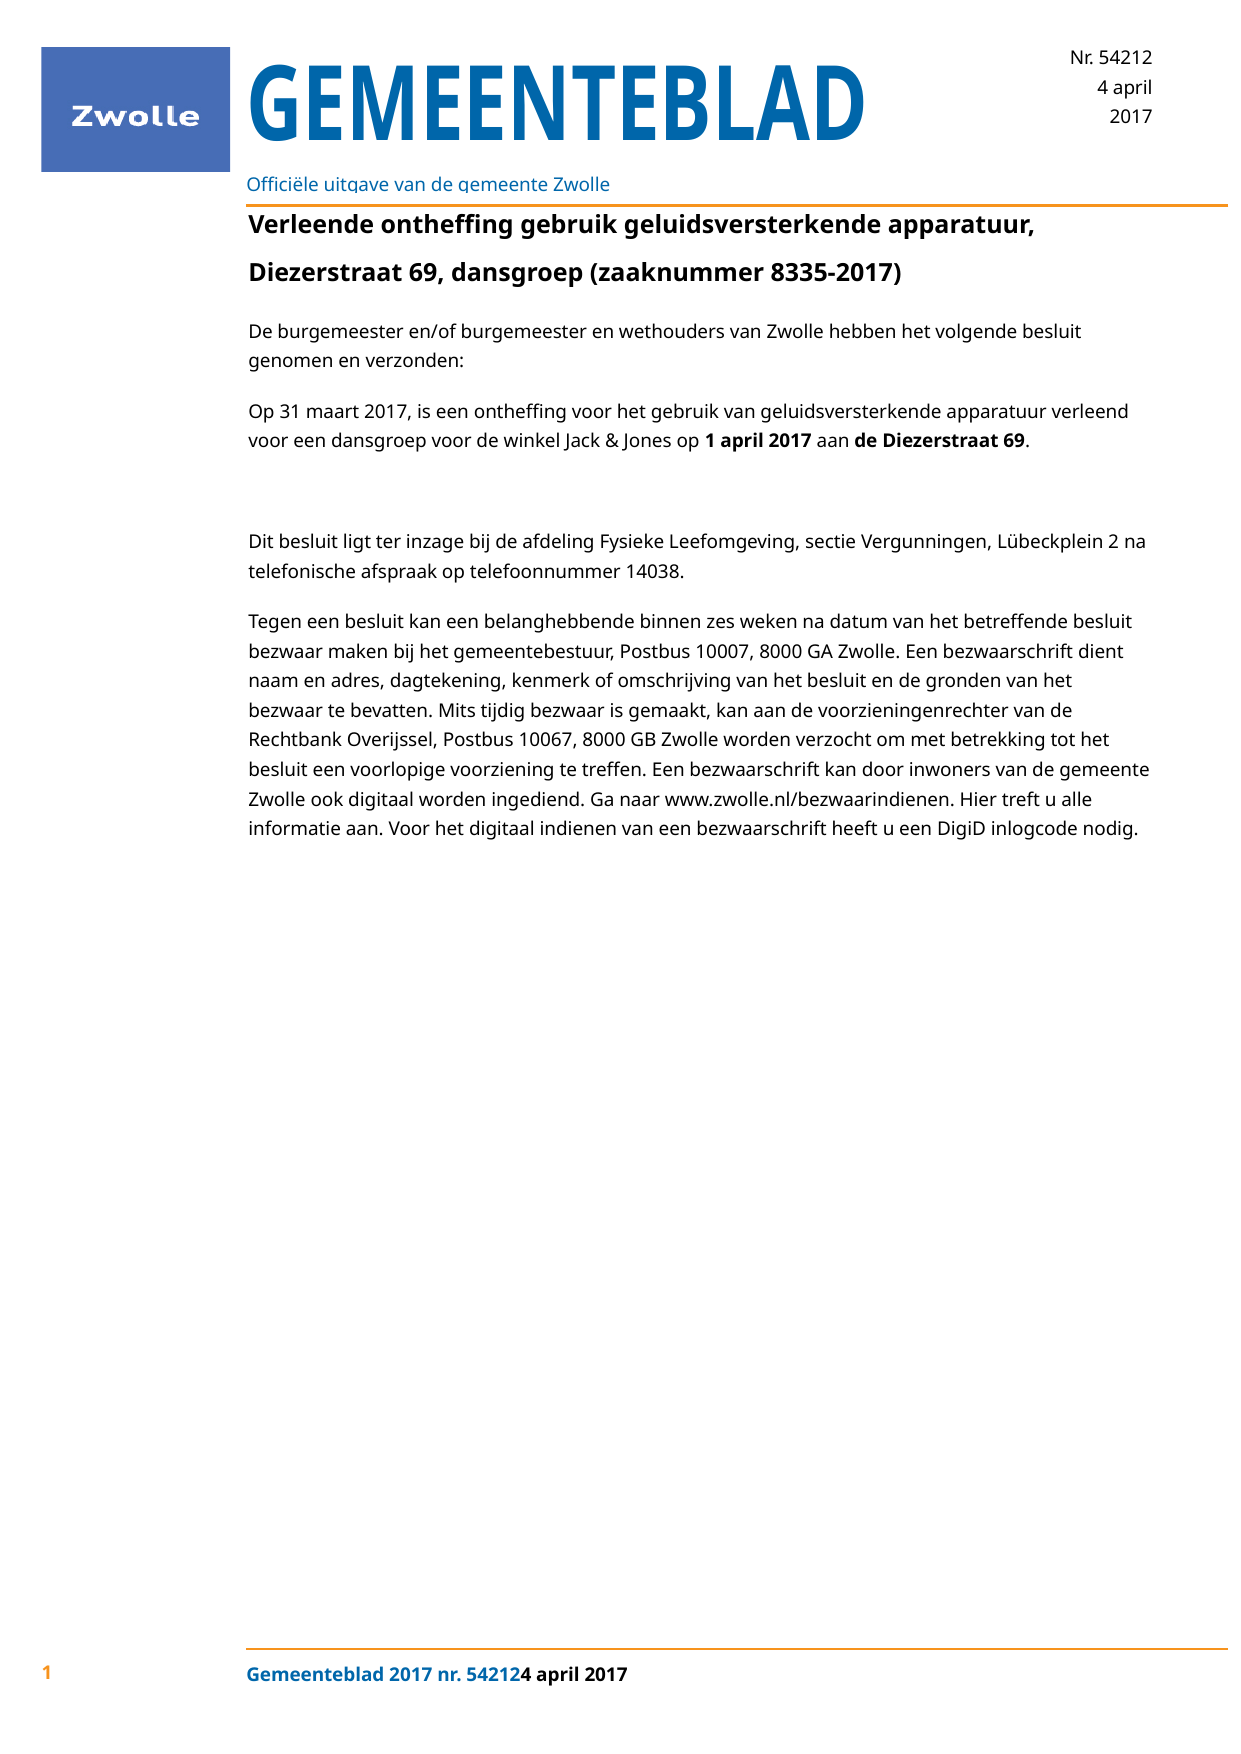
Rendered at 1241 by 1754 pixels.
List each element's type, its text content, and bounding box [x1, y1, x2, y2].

text Tegen een besluit kan een belanghebbende binnen zes weken na datum van het betreffende besluit bezwaar maken bij het gemeentebestuur, Postbus 10007, 8000 GA Zwolle. Een bezwaarschrift dient naam en adres, dagtekening, kenmerk of omschrijving van het besluit en de gronden van het bezwaar te bevatten. Mits tijdig bezwaar is gemaakt, kan aan de voorzieningenrechter van de Rechtbank Overijssel, Postbus 10067, 8000 GB Zwolle worden verzocht om met betrekking tot het besluit een voorlopige voorziening te treffen. Een bezwaarschrift kan door inwoners van de gemeente Zwolle ook digitaal worden ingediend. Ga naar www.zwolle.nl/bezwaarindienen. Hier treft u alle informatie aan. Voor het digitaal indienen van een bezwaarschrift heeft u een DigiD inlogcode nodig. [248, 608, 1152, 841]
text Op 31 maart 2017, is een ontheffing voor het gebruik van geluidsversterkende apparatuur verleend voor een dansgroep voor de winkel Jack & Jones op 1 april 2017 aan de Diezerstraat 69. [248, 398, 1152, 453]
text Verleende ontheffing gebruik geluidsversterkende apparatuur, Diezerstraat 69, dansgroep (zaaknummer 8335-2017) [248, 207, 1152, 288]
text Dit besluit ligt ter inzage bij de afdeling Fysieke Leefomgeving, sectie Vergunningen, Lübeckplein 2 na telefonische afspraak op telefoonnummer 14038. [248, 528, 1152, 584]
picture [41, 47, 231, 172]
text De burgemeester en/of burgemeester en wethouders van Zwolle hebben het volgende besluit genomen en verzonden: [248, 318, 1152, 373]
